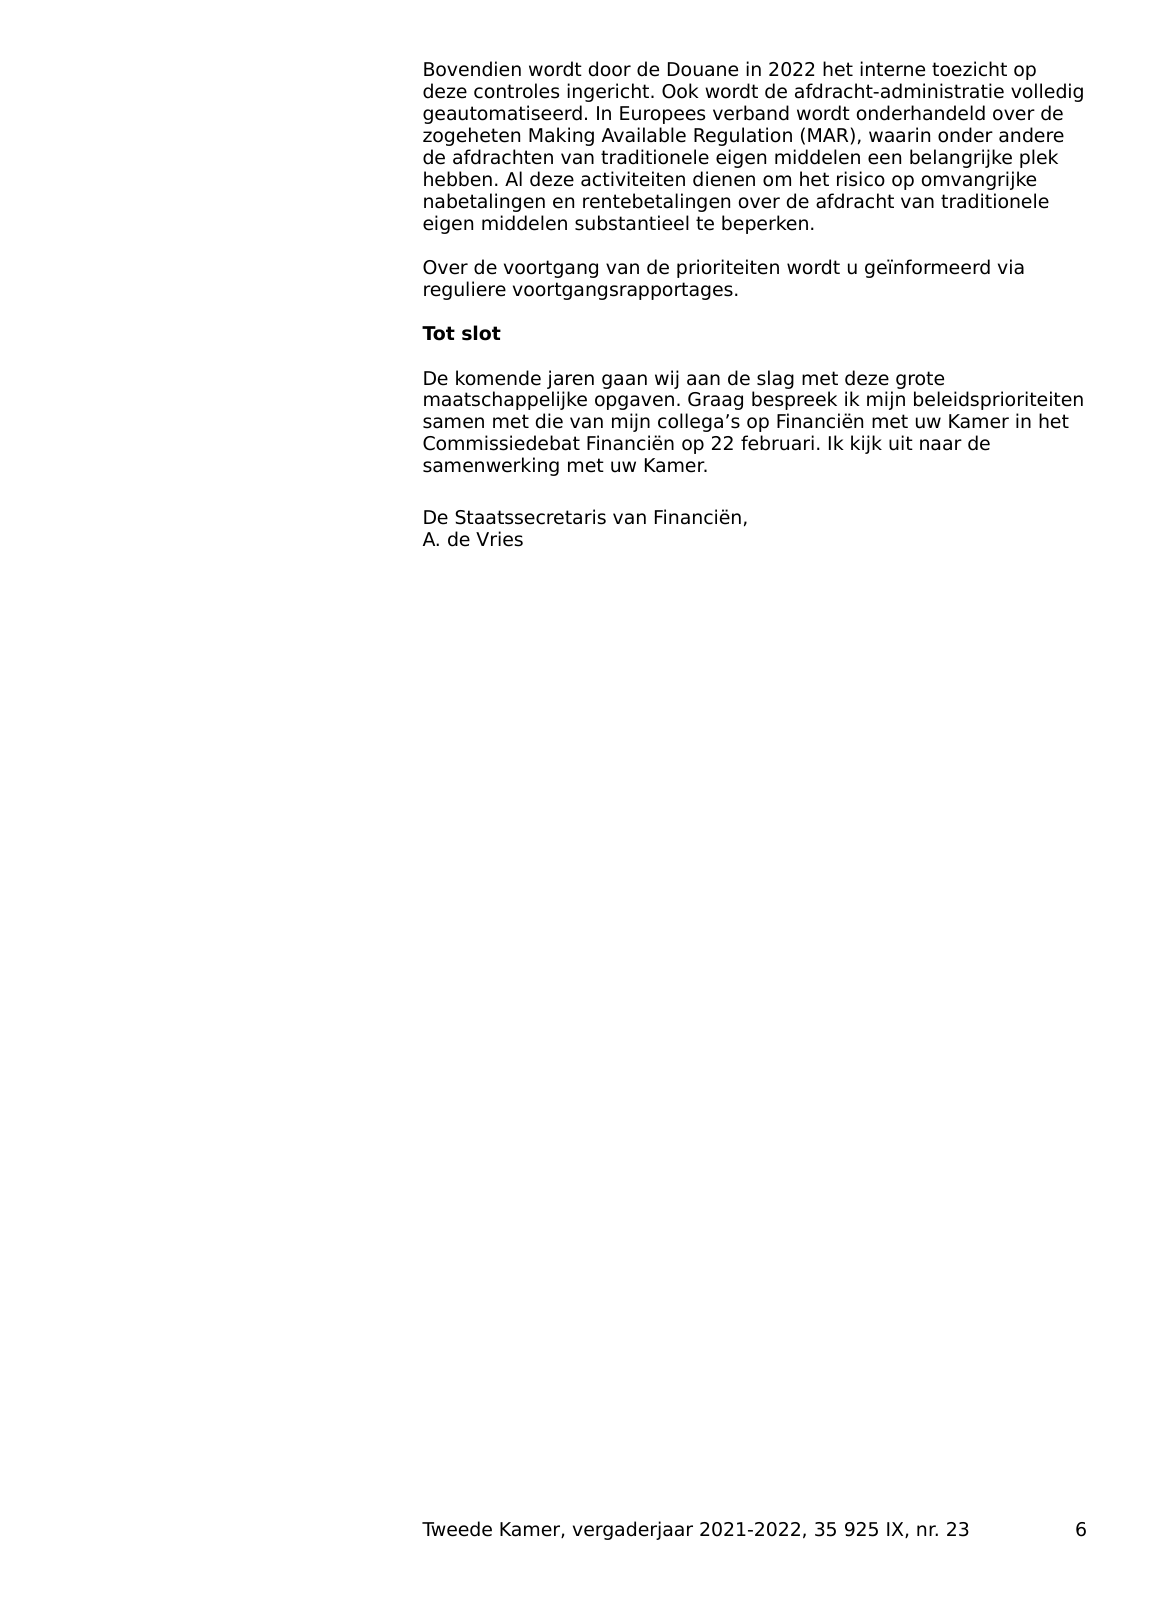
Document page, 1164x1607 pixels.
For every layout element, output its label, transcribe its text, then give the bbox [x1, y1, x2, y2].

text Bovendien wordt door de Douane in 2022 het interne toezicht op deze controles ingericht. Ook wordt de afdracht-administratie volledig geautomatiseerd. In Europees verband wordt onderhandeld over de zogeheten Making Available Regulation (MAR), waarin onder andere de afdrachten van traditionele eigen middelen een belangrijke plek hebben. Al deze activiteiten dienen om het risico op omvangrijke nabetalingen en rentebetalingen over de afdracht van traditionele eigen middelen substantieel te beperken. [422, 59, 1087, 235]
text De Staatssecretaris van Financiën, A. de Vries [422, 507, 1087, 551]
subtitle Tot slot [422, 323, 1087, 345]
text De komende jaren gaan wij aan de slag met deze grote maatschappelijke opgaven. Graag bespreek ik mijn beleidsprioriteiten samen met die van mijn collega’s op Financiën met uw Kamer in het Commissiedebat Financiën op 22 februari. Ik kijk uit naar de samenwerking met uw Kamer. [422, 367, 1087, 477]
text Over de voortgang van de prioriteiten wordt u geïnformeerd via reguliere voortgangsrapportages. [422, 257, 1087, 301]
